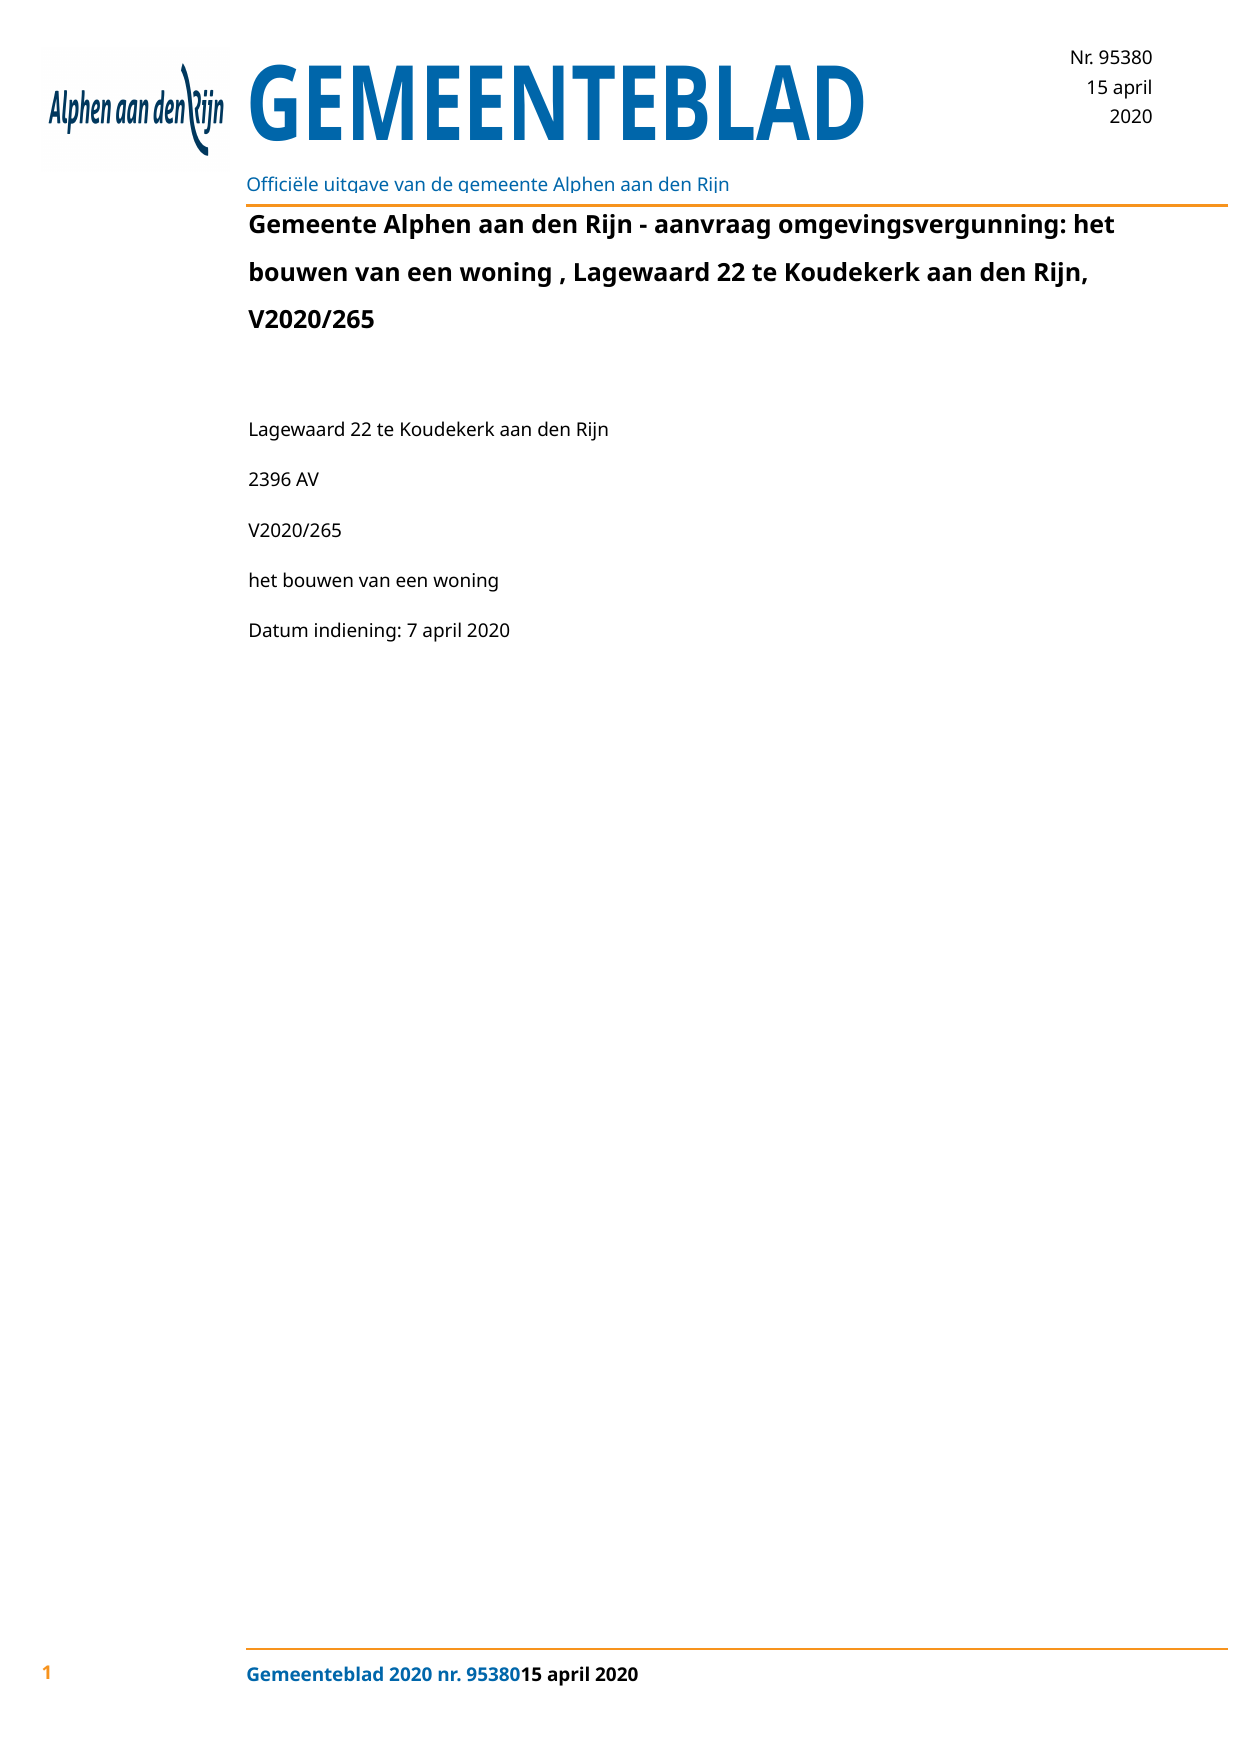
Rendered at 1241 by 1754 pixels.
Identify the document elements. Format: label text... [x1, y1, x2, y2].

picture [41, 47, 231, 172]
text V2020/265 [248, 517, 1152, 542]
text Lagewaard 22 te Koudekerk aan den Rijn [248, 416, 1152, 442]
text het bouwen van een woning [248, 567, 1152, 593]
text Datum indiening: 7 april 2020 [248, 618, 1152, 643]
text 2396 AV [248, 466, 1152, 492]
text Gemeente Alphen aan den Rijn - aanvraag omgevingsvergunning: het bouwen van een woning , Lagewaard 22 te Koudekerk aan den Rijn, V2020/265 [248, 207, 1152, 336]
